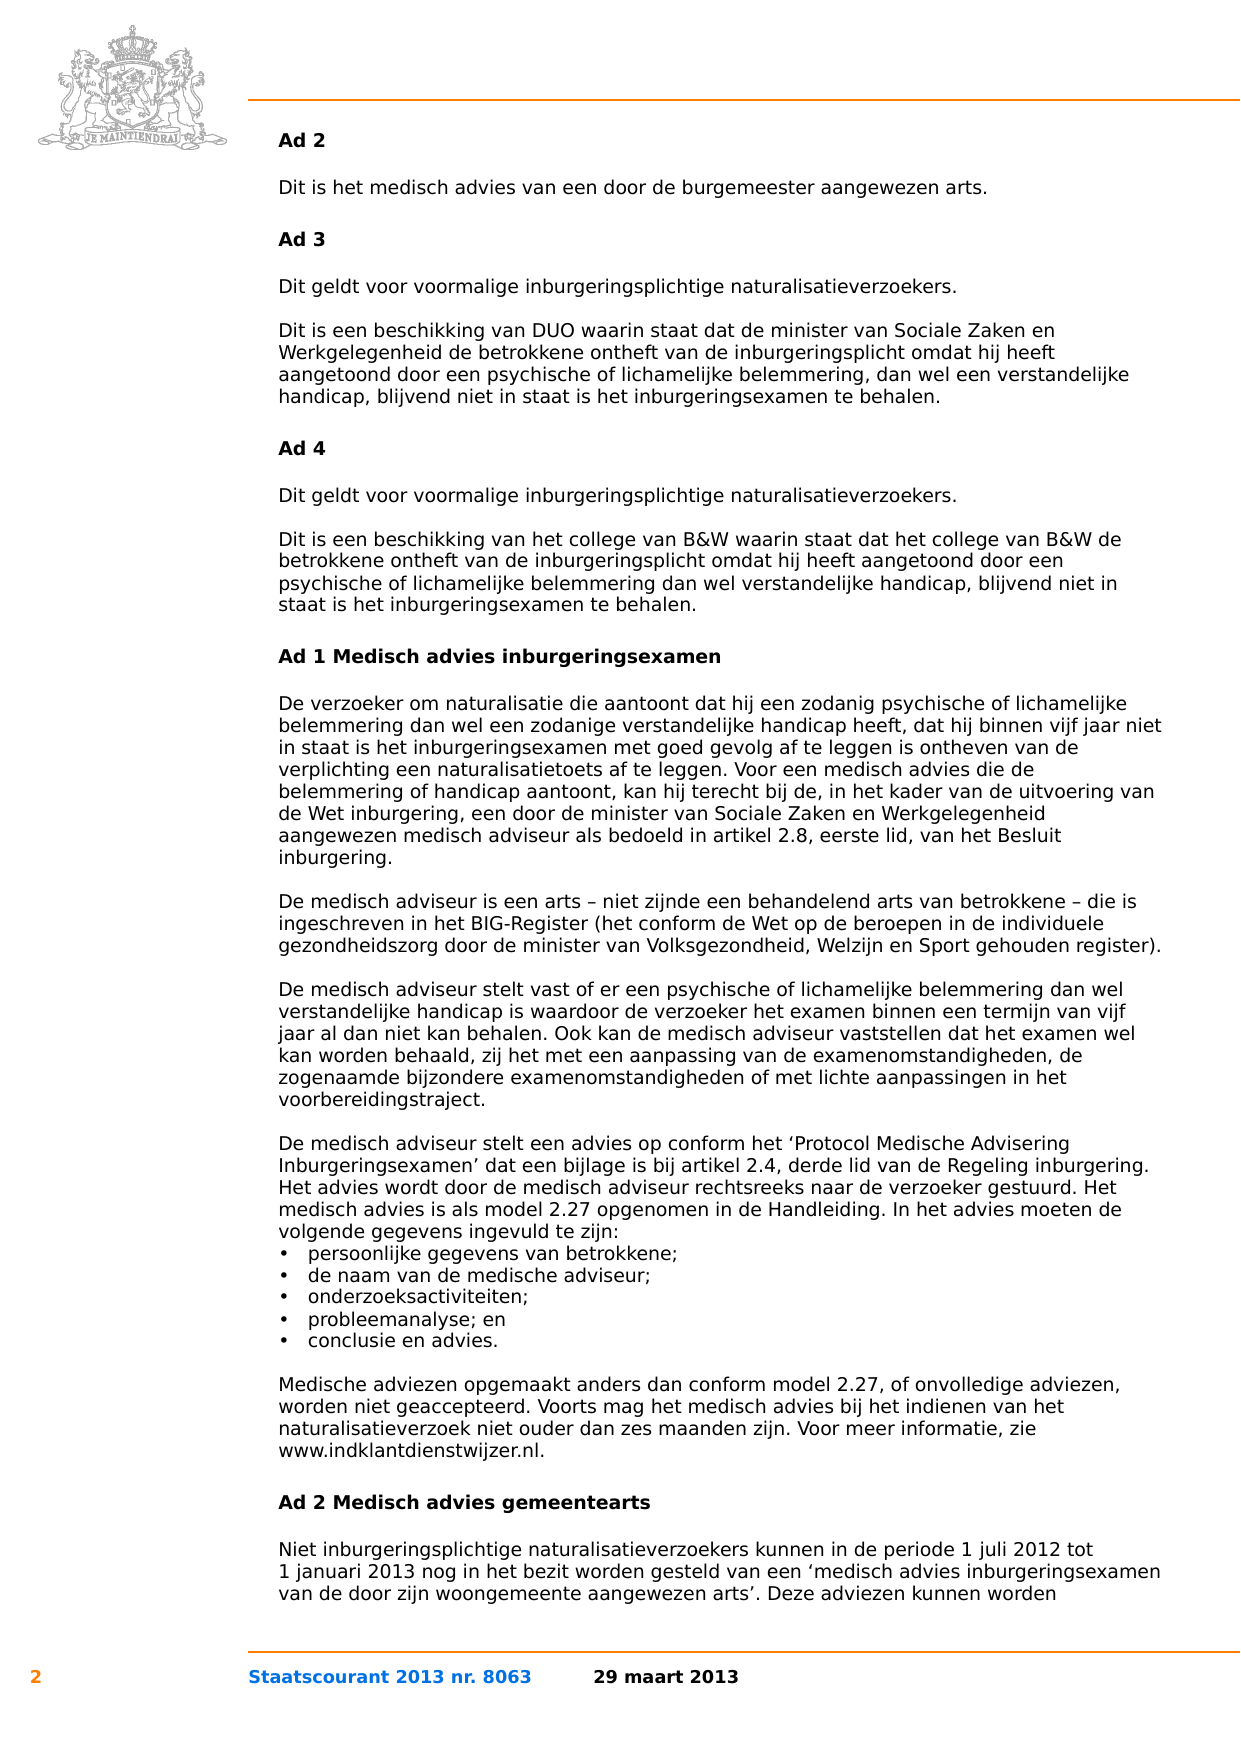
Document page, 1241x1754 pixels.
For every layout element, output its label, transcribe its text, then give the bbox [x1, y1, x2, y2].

text • probleemanalyse; en [278, 1308, 1163, 1330]
text • persoonlijke gegevens van betrokkene; [278, 1242, 1163, 1264]
picture [38, 25, 227, 150]
text • conclusie en advies. [278, 1330, 1163, 1352]
subtitle Ad 1 Medisch advies inburgeringsexamen [278, 646, 1163, 668]
subtitle Ad 2 Medisch advies gemeentearts [278, 1492, 1163, 1514]
subtitle Ad 3 [278, 229, 1163, 251]
text Dit geldt voor voormalige inburgeringsplichtige naturalisatieverzoekers. [278, 484, 1163, 507]
text Dit is een beschikking van het college van B&W waarin staat dat het college van B&W de betrokkene ontheft van de inburgeringsplicht omdat hij heeft aangetoond door een psychische of lichamelijke belemmering dan wel verstandelijke handicap, blijvend niet in staat is het inburgeringsexamen te behalen. [278, 528, 1163, 616]
text • onderzoeksactiviteiten; [278, 1286, 1163, 1308]
text Dit is het medisch advies van een door de burgemeester aangewezen arts. [278, 177, 1163, 199]
subtitle Ad 2 [278, 130, 1163, 152]
text Dit is een beschikking van DUO waarin staat dat de minister van Sociale Zaken en Werkgelegenheid de betrokkene ontheft van de inburgeringsplicht omdat hij heeft aangetoond door een psychische of lichamelijke belemmering, dan wel een verstandelijke handicap, blijvend niet in staat is het inburgeringsexamen te behalen. [278, 320, 1163, 408]
text De verzoeker om naturalisatie die aantoont dat hij een zodanig psychische of lichamelijke belemmering dan wel een zodanige verstandelijke handicap heeft, dat hij binnen vijf jaar niet in staat is het inburgeringsexamen met goed gevolg af te leggen is ontheven van de verplichting een naturalisatietoets af te leggen. Voor een medisch advies die de belemmering of handicap aantoont, kan hij terecht bij de, in het kader van de uitvoering van de Wet inburgering, een door de minister van Sociale Zaken en Werkgelegenheid aangewezen medisch adviseur als bedoeld in artikel 2.8, eerste lid, van het Besluit inburgering. [278, 693, 1163, 869]
text Medische adviezen opgemaakt anders dan conform model 2.27, of onvolledige adviezen, worden niet geaccepteerd. Voorts mag het medisch advies bij het indienen van het naturalisatieverzoek niet ouder dan zes maanden zijn. Voor meer informatie, zie www.indklantdienstwijzer.nl. [278, 1374, 1163, 1462]
text Dit geldt voor voormalige inburgeringsplichtige naturalisatieverzoekers. [278, 276, 1163, 298]
text • de naam van de medische adviseur; [278, 1264, 1163, 1286]
text De medisch adviseur stelt vast of er een psychische of lichamelijke belemmering dan wel verstandelijke handicap is waardoor de verzoeker het examen binnen een termijn van vijf jaar al dan niet kan behalen. Ook kan de medisch adviseur vaststellen dat het examen wel kan worden behaald, zij het met een aanpassing van de examenomstandigheden, de zogenaamde bijzondere examenomstandigheden of met lichte aanpassingen in het voorbereidingstraject. [278, 979, 1163, 1111]
subtitle Ad 4 [278, 438, 1163, 459]
text Niet inburgeringsplichtige naturalisatieverzoekers kunnen in de periode 1 juli 2012 tot 1 januari 2013 nog in het bezit worden gesteld van een ‘medisch advies inburgeringsexamen van de door zijn woongemeente aangewezen arts’. Deze adviezen kunnen worden [278, 1539, 1163, 1605]
text De medisch adviseur stelt een advies op conform het ‘Protocol Medische Advisering Inburgeringsexamen’ dat een bijlage is bij artikel 2.4, derde lid van de Regeling inburgering. Het advies wordt door de medisch adviseur rechtsreeks naar de verzoeker gestuurd. Het medisch advies is als model 2.27 opgenomen in de Handleiding. In het advies moeten de volgende gegevens ingevuld te zijn: [278, 1133, 1163, 1242]
text De medisch adviseur is een arts – niet zijnde een behandelend arts van betrokkene – die is ingeschreven in het BIG-Register (het conform de Wet op de beroepen in de individuele gezondheidszorg door de minister van Volksgezondheid, Welzijn en Sport gehouden register). [278, 891, 1163, 957]
